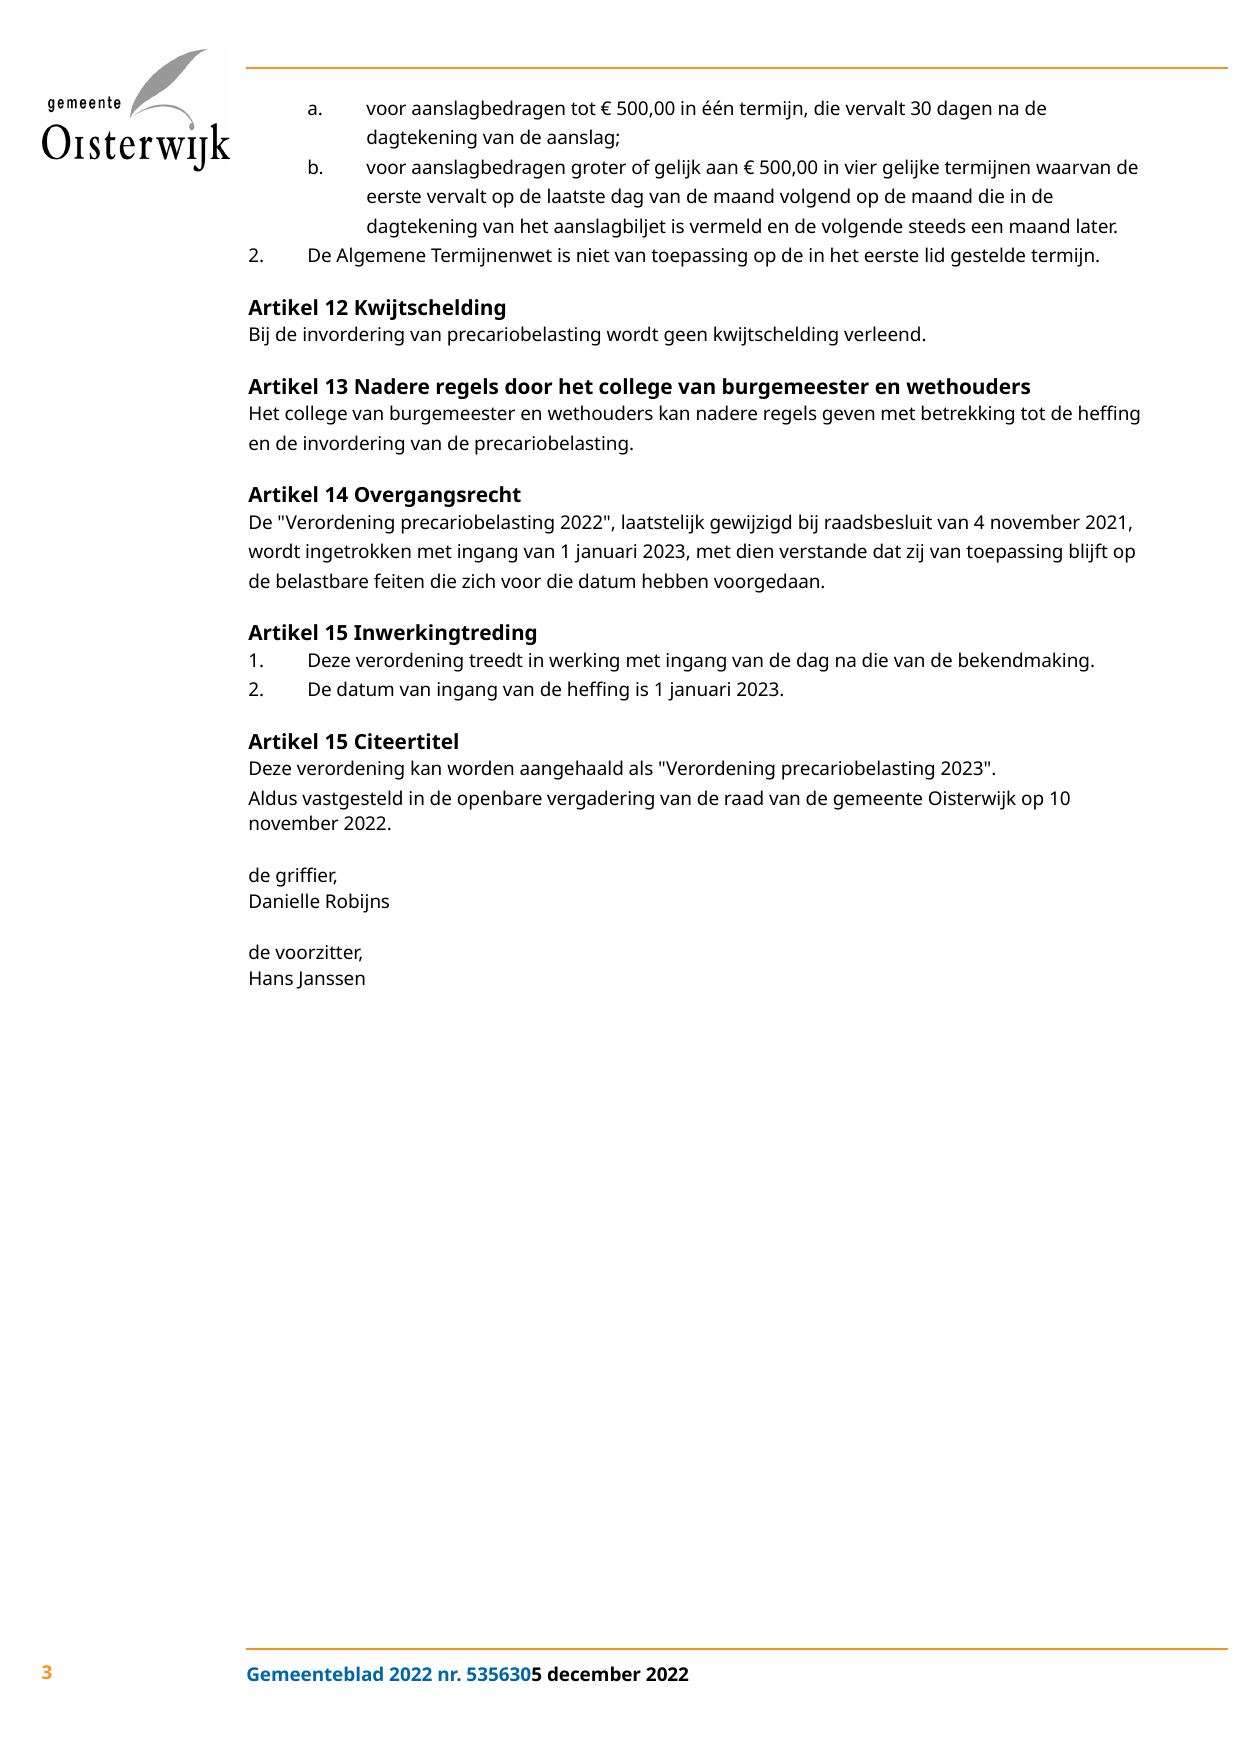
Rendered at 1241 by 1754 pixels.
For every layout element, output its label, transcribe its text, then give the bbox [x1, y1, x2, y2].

list voor aanslagbedragen groter of gelijk aan € 500,00 in vier gelijke termijnen waarvan de eerste vervalt op de laatste dag van de maand volgend op de maand die in de dagtekening van het aanslagbiljet is vermeld en de volgende steeds een maand later. [307, 154, 1152, 239]
text Hans Janssen [248, 965, 1152, 991]
list De datum van ingang van de heffing is 1 januari 2023. [248, 676, 1152, 702]
picture [41, 47, 231, 172]
text De "Verordening precariobelasting 2022", laatstelijk gewijzigd bij raadsbesluit van 4 november 2021, wordt ingetrokken met ingang van 1 januari 2023, met dien verstande dat zij van toepassing blijft op de belastbare feiten die zich voor die datum hebben voorgedaan. [248, 509, 1152, 594]
text de griffier, [248, 862, 1152, 888]
text Artikel 15 Inwerkingtreding [248, 618, 1152, 647]
list Deze verordening treedt in werking met ingang van de dag na die van de bekendmaking. [248, 647, 1152, 673]
text Artikel 12 Kwijtschelding [248, 293, 1152, 322]
text de voorzitter, [248, 939, 1152, 965]
text Danielle Robijns [248, 888, 1152, 913]
list voor aanslagbedragen tot € 500,00 in één termijn, die vervalt 30 dagen na de dagtekening van de aanslag; [307, 95, 1152, 150]
text Artikel 14 Overgangsrecht [248, 480, 1152, 509]
list De Algemene Termijnenwet is niet van toepassing op de in het eerste lid gestelde termijn. [248, 243, 1152, 268]
text Artikel 13 Nadere regels door het college van burgemeester en wethouders [248, 372, 1152, 400]
text Aldus vastgesteld in de openbare vergadering van de raad van de gemeente Oisterwijk op 10 november 2022. [248, 785, 1152, 836]
text Artikel 15 Citeertitel [248, 727, 1152, 755]
text Bij de invordering van precariobelasting wordt geen kwijtschelding verleend. [248, 322, 1152, 347]
text Het college van burgemeester en wethouders kan nadere regels geven met betrekking tot de heffing en de invordering van de precariobelasting. [248, 400, 1152, 456]
text Deze verordening kan worden aangehaald als "Verordening precariobelasting 2023". [248, 755, 1152, 781]
